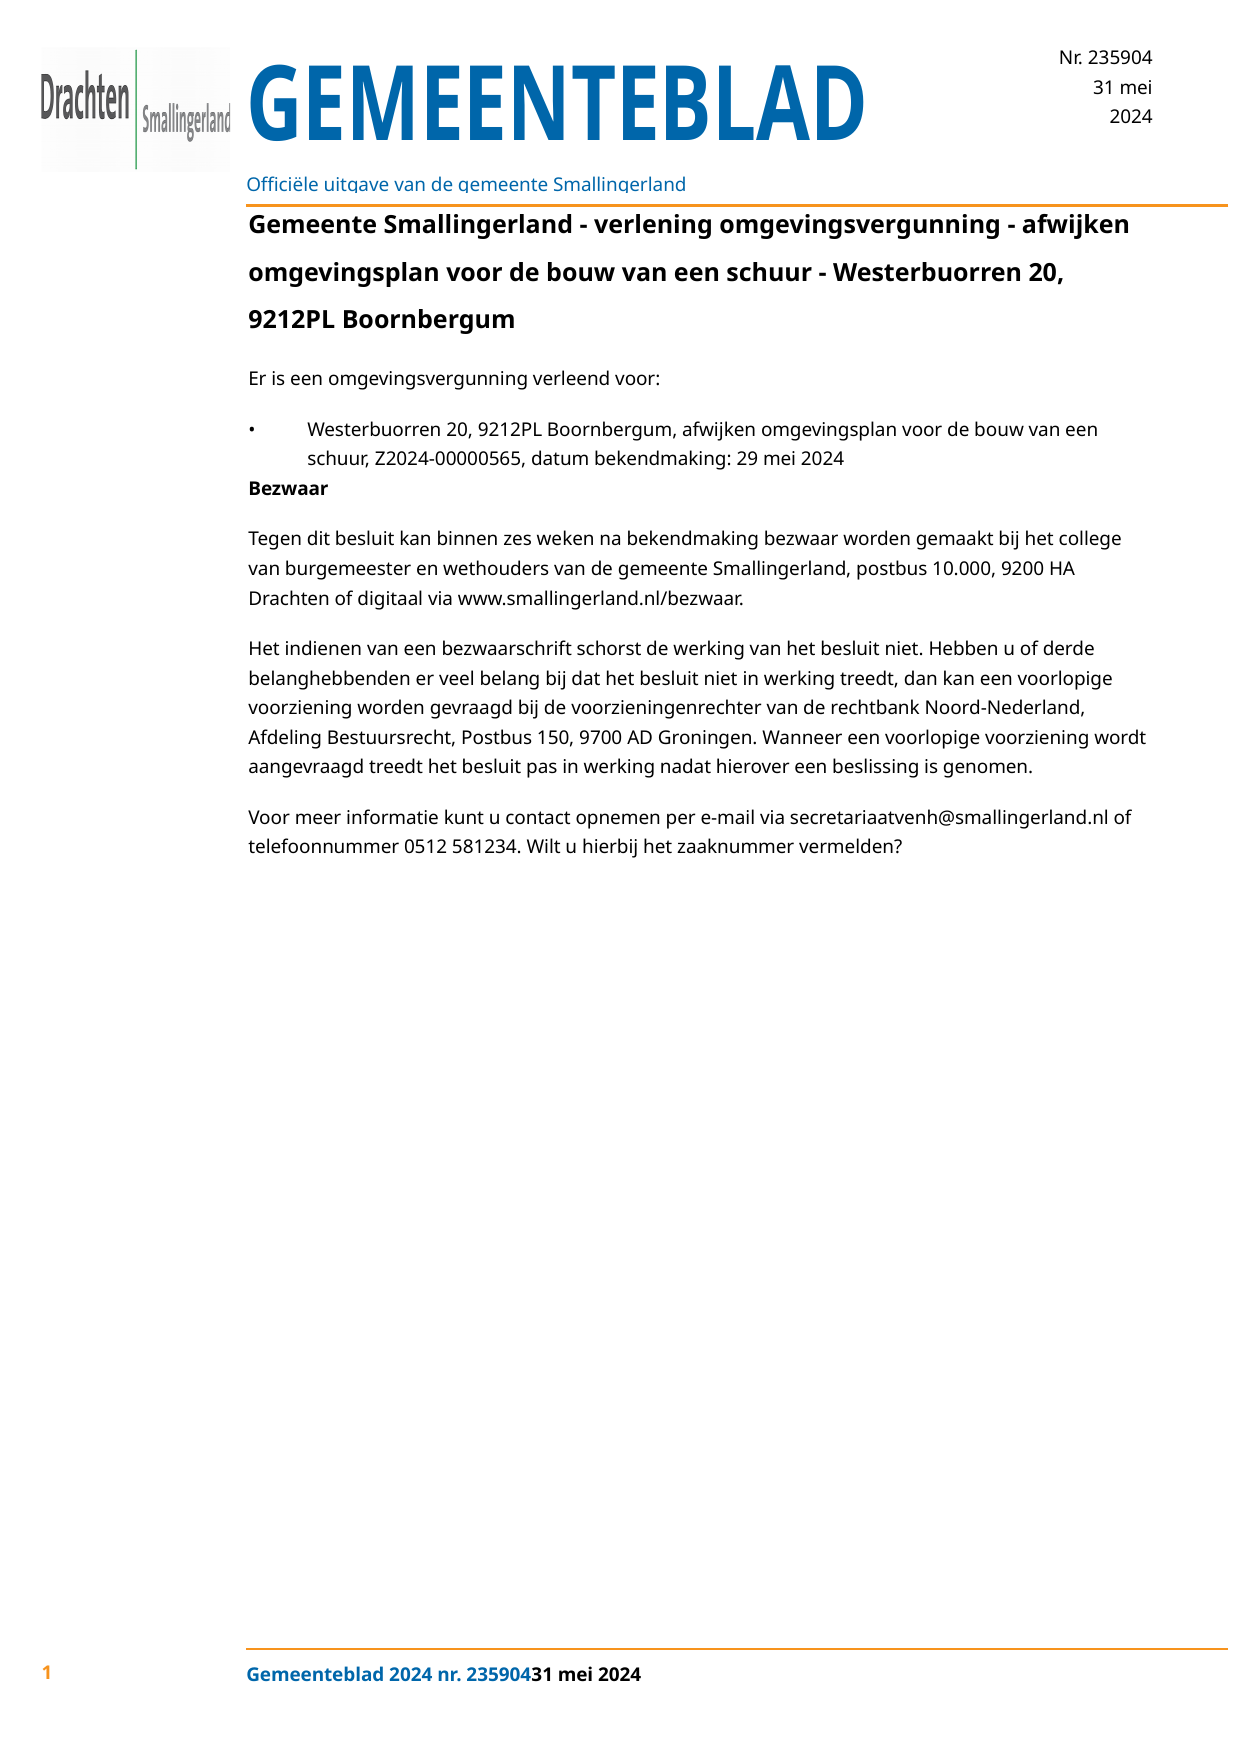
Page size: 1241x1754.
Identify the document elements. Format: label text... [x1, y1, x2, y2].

text Voor meer informatie kunt u contact opnemen per e-mail via secretariaatvenh@smallingerland.nl of telefoonnummer 0512 581234. Wilt u hierbij het zaaknummer vermelden? [248, 804, 1152, 859]
text Er is een omgevingsvergunning verleend voor: [248, 366, 1152, 391]
picture [41, 47, 231, 172]
text Gemeente Smallingerland - verlening omgevingsvergunning - afwijken omgevingsplan voor de bouw van een schuur - Westerbuorren 20, 9212PL Boornbergum [248, 207, 1152, 336]
list Westerbuorren 20, 9212PL Boornbergum, afwijken omgevingsplan voor de bouw van een schuur, Z2024-00000565, datum bekendmaking: 29 mei 2024 [248, 416, 1152, 471]
text Het indienen van een bezwaarschrift schorst de werking van het besluit niet. Hebben u of derde belanghebbenden er veel belang bij dat het besluit niet in werking treedt, dan kan een voorlopige voorziening worden gevraagd bij de voorzieningenrechter van de rechtbank Noord-Nederland, Afdeling Bestuursrecht, Postbus 150, 9700 AD Groningen. Wanneer een voorlopige voorziening wordt aangevraagd treedt het besluit pas in werking nadat hierover een beslissing is genomen. [248, 635, 1152, 779]
text Bezwaar [248, 475, 1152, 501]
text Tegen dit besluit kan binnen zes weken na bekendmaking bezwaar worden gemaakt bij het college van burgemeester en wethouders van de gemeente Smallingerland, postbus 10.000, 9200 HA Drachten of digitaal via www.smallingerland.nl/bezwaar. [248, 526, 1152, 610]
